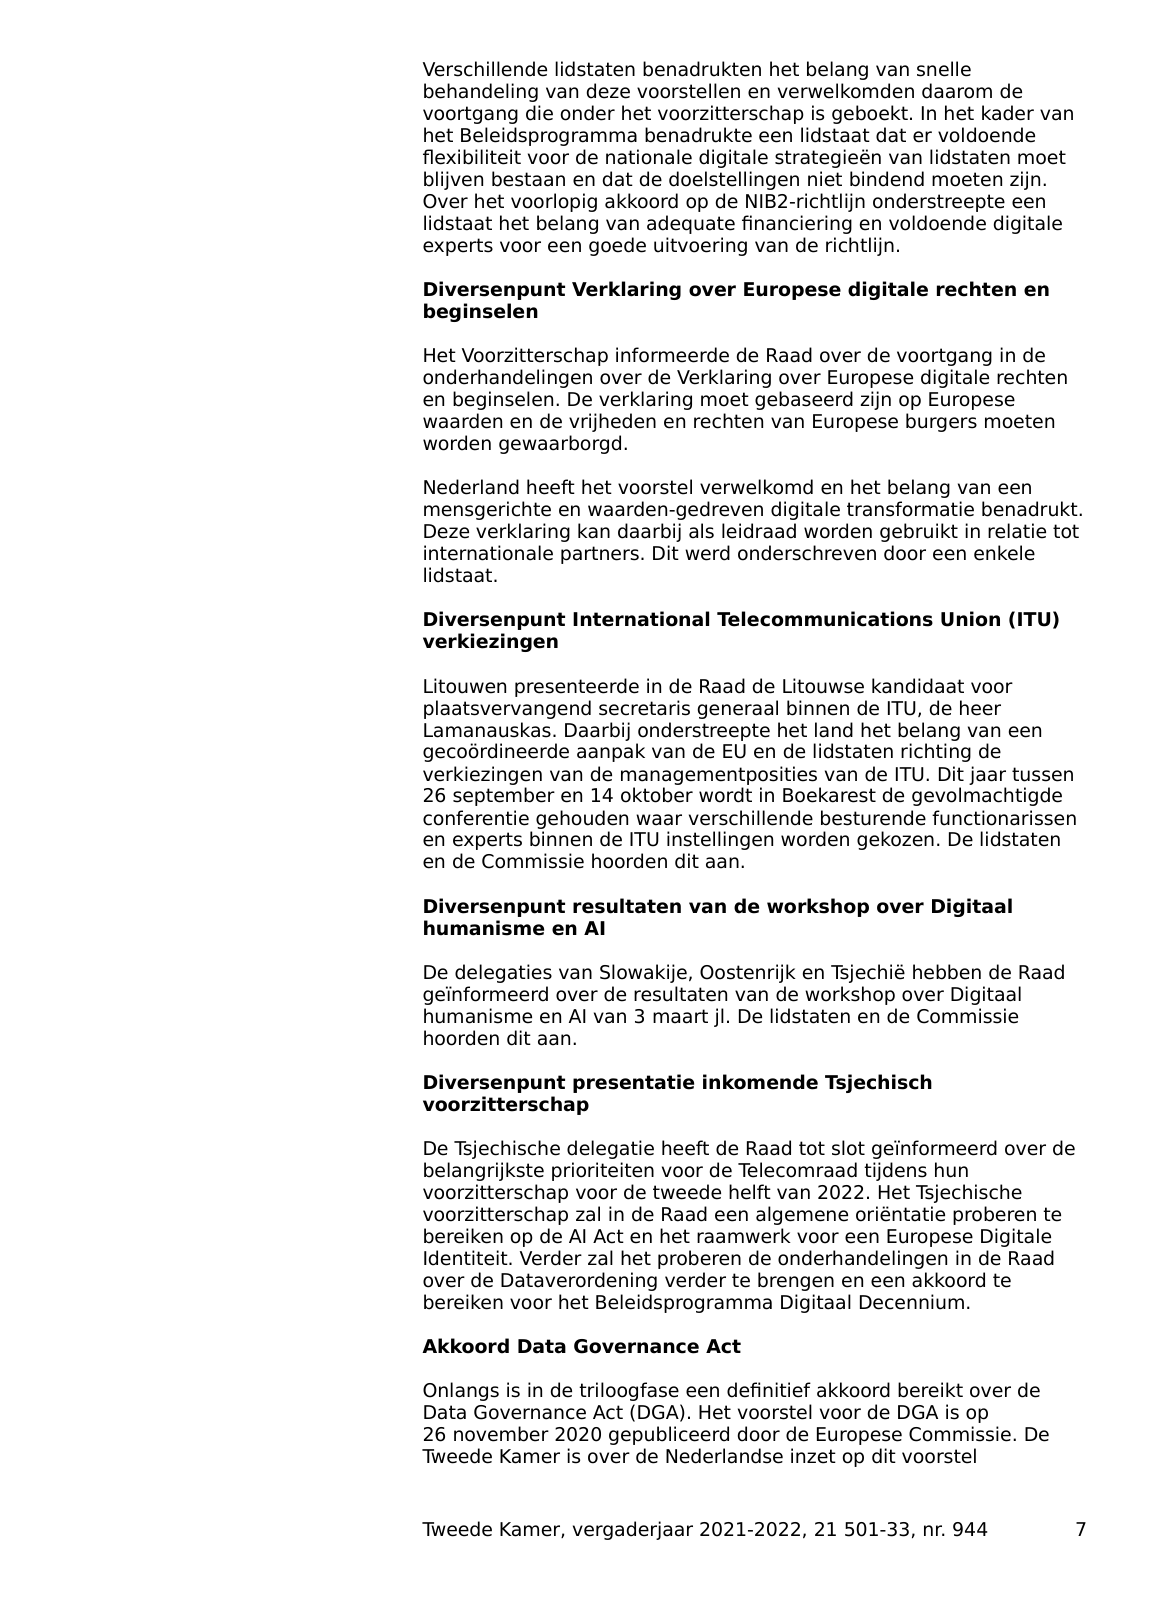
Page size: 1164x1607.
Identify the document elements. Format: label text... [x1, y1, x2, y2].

subtitle Diversenpunt International Telecommunications Union (ITU) verkiezingen [422, 609, 1087, 653]
text Litouwen presenteerde in de Raad de Litouwse kandidaat voor plaatsvervangend secretaris generaal binnen de ITU, de heer Lamanauskas. Daarbij onderstreepte het land het belang van een gecoördineerde aanpak van de EU en de lidstaten richting de verkiezingen van de managementposities van de ITU. Dit jaar tussen 26 september en 14 oktober wordt in Boekarest de gevolmachtigde conferentie gehouden waar verschillende besturende functionarissen en experts binnen de ITU instellingen worden gekozen. De lidstaten en de Commissie hoorden dit aan. [422, 676, 1087, 873]
text Nederland heeft het voorstel verwelkomd en het belang van een mensgerichte en waarden-gedreven digitale transformatie benadrukt. Deze verklaring kan daarbij als leidraad worden gebruikt in relatie tot internationale partners. Dit werd onderschreven door een enkele lidstaat. [422, 477, 1087, 587]
text Verschillende lidstaten benadrukten het belang van snelle behandeling van deze voorstellen en verwelkomden daarom de voortgang die onder het voorzitterschap is geboekt. In het kader van het Beleidsprogramma benadrukte een lidstaat dat er voldoende flexibiliteit voor de nationale digitale strategieën van lidstaten moet blijven bestaan en dat de doelstellingen niet bindend moeten zijn. Over het voorlopig akkoord op de NIB2-richtlijn onderstreepte een lidstaat het belang van adequate financiering en voldoende digitale experts voor een goede uitvoering van de richtlijn. [422, 59, 1087, 257]
subtitle Akkoord Data Governance Act [422, 1336, 1087, 1358]
subtitle Diversenpunt presentatie inkomende Tsjechisch voorzitterschap [422, 1072, 1087, 1116]
subtitle Diversenpunt resultaten van de workshop over Digitaal humanisme en AI [422, 896, 1087, 939]
text Het Voorzitterschap informeerde de Raad over de voortgang in de onderhandelingen over de Verklaring over Europese digitale rechten en beginselen. De verklaring moet gebaseerd zijn op Europese waarden en de vrijheden en rechten van Europese burgers moeten worden gewaarborgd. [422, 345, 1087, 455]
text De Tsjechische delegatie heeft de Raad tot slot geïnformeerd over de belangrijkste prioriteiten voor de Telecomraad tijdens hun voorzitterschap voor de tweede helft van 2022. Het Tsjechische voorzitterschap zal in de Raad een algemene oriëntatie proberen te bereiken op de AI Act en het raamwerk voor een Europese Digitale Identiteit. Verder zal het proberen de onderhandelingen in de Raad over de Dataverordening verder te brengen en een akkoord te bereiken voor het Beleidsprogramma Digitaal Decennium. [422, 1138, 1087, 1314]
text Onlangs is in de triloogfase een definitief akkoord bereikt over de Data Governance Act (DGA). Het voorstel voor de DGA is op 26 november 2020 gepubliceerd door de Europese Commissie. De Tweede Kamer is over de Nederlandse inzet op dit voorstel [422, 1380, 1087, 1468]
text De delegaties van Slowakije, Oostenrijk en Tsjechië hebben de Raad geïnformeerd over de resultaten van de workshop over Digitaal humanisme en AI van 3 maart jl. De lidstaten en de Commissie hoorden dit aan. [422, 962, 1087, 1049]
subtitle Diversenpunt Verklaring over Europese digitale rechten en beginselen [422, 279, 1087, 323]
